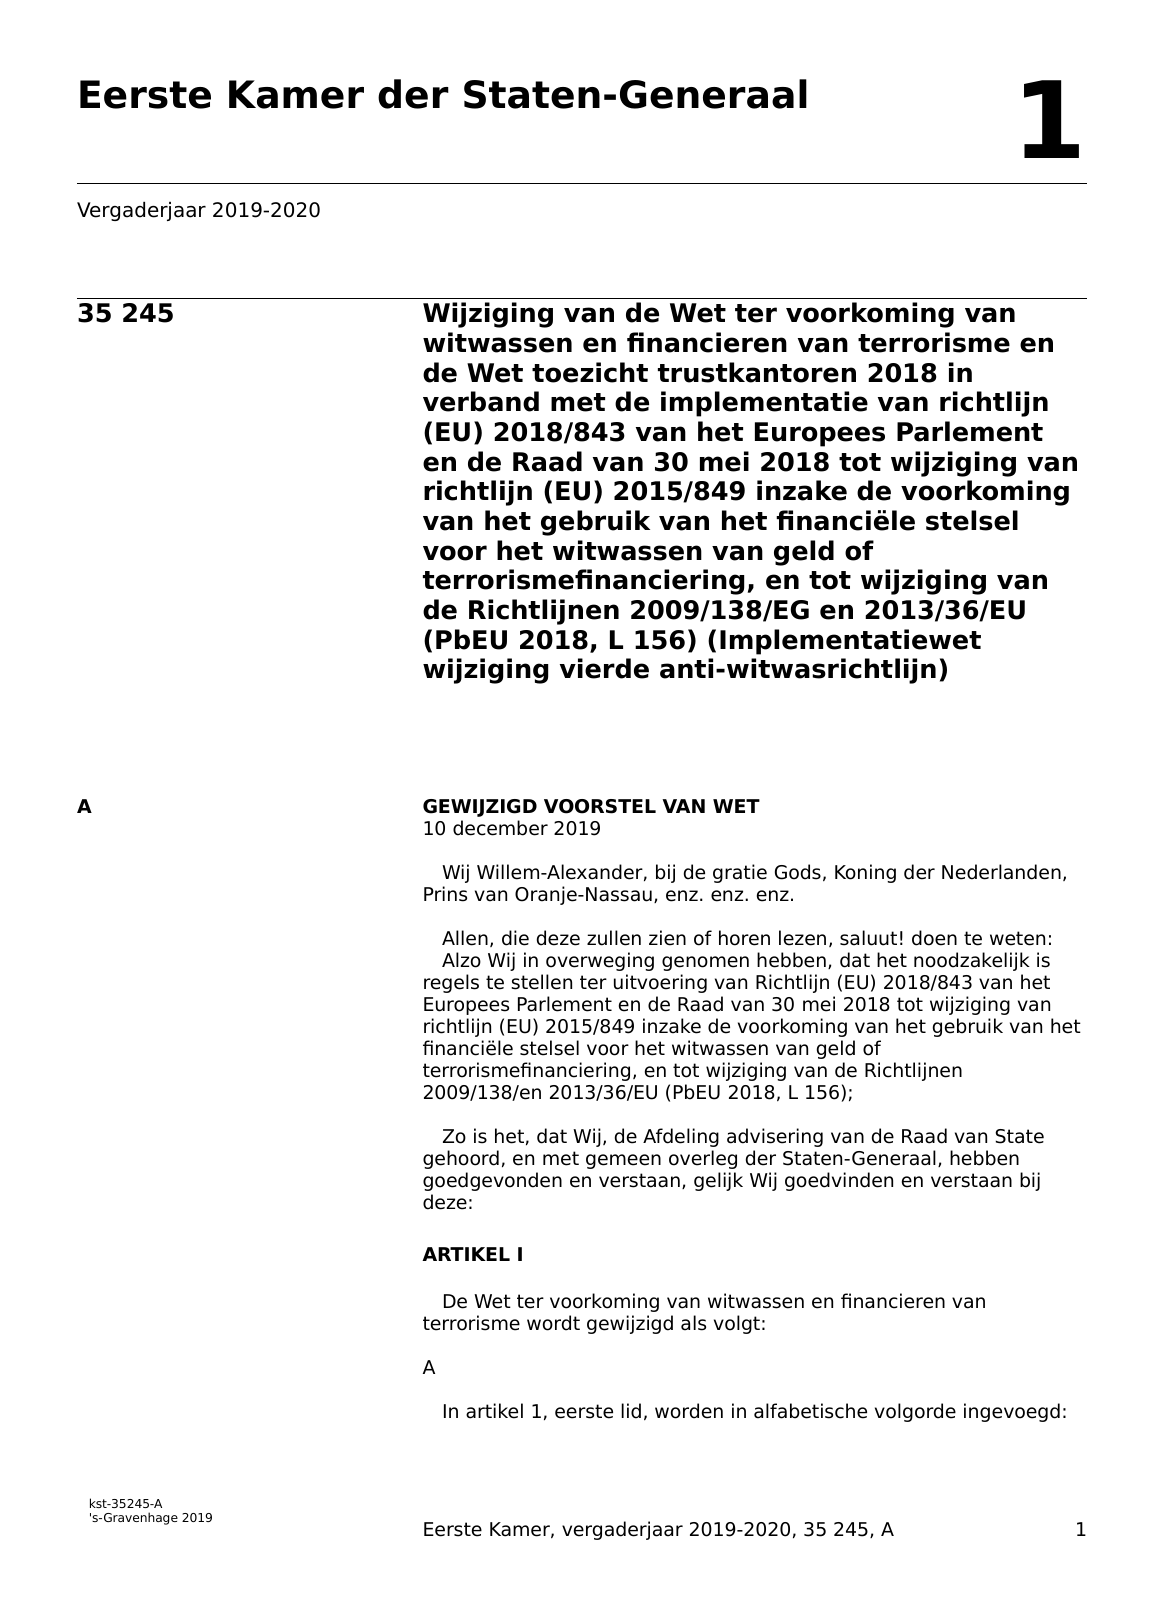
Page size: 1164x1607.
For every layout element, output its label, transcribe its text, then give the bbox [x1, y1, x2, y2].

text De Wet ter voorkoming van witwassen en financieren van terrorisme wordt gewijzigd als volgt: [422, 1291, 1087, 1335]
text kst-35245-A [88, 1497, 323, 1511]
text A [422, 1357, 1087, 1379]
text 's-Gravenhage 2019 [88, 1511, 323, 1525]
text 10 december 2019 [422, 818, 1087, 840]
text Zo is het, dat Wij, de Afdeling advisering van de Raad van State gehoord, en met gemeen overleg der Staten-Generaal, hebben goedgevonden en verstaan, gelijk Wij goedvinden en verstaan bij deze: [422, 1126, 1087, 1214]
table_header Eerste Kamer der Staten-Generaal [77, 59, 886, 183]
text In artikel 1, eerste lid, worden in alfabetische volgorde ingevoegd: [422, 1401, 1087, 1423]
text Wij Willem-Alexander, bij de gratie Gods, Koning der Nederlanden, Prins van Oranje-Nassau, enz. enz. enz. [422, 862, 1087, 906]
text Allen, die deze zullen zien of horen lezen, saluut! doen te weten: [422, 928, 1087, 950]
table_header 1 [886, 59, 1087, 183]
subtitle ARTIKEL I [422, 1244, 1087, 1266]
table_cell Vergaderjaar 2019-2020 [77, 184, 1087, 298]
text Alzo Wij in overweging genomen hebben, dat het noodzakelijk is regels te stellen ter uitvoering van Richtlijn (EU) 2018/843 van het Europees Parlement en de Raad van 30 mei 2018 tot wijziging van richtlijn (EU) 2015/849 inzake de voorkoming van het gebruik van het financiële stelsel voor het witwassen van geld of terrorismefinanciering, en tot wijziging van de Richtlijnen 2009/138/en 2013/36/EU (PbEU 2018, L 156); [422, 950, 1087, 1104]
subtitle 35 245 Wijziging van de Wet ter voorkoming van witwassen en financieren van terrorisme en de Wet toezicht trustkantoren 2018 in verband met de implementatie van richtlijn (EU) 2018/843 van het Europees Parlement en de Raad van 30 mei 2018 tot wijziging van richtlijn (EU) 2015/849 inzake de voorkoming van het gebruik van het financiële stelsel voor het witwassen van geld of terrorismefinanciering, en tot wijziging van de Richtlijnen 2009/138/EG en 2013/36/EU (PbEU 2018, L 156) (Implementatiewet wijziging vierde anti-witwasrichtlijn) [77, 299, 1087, 685]
subtitle A GEWIJZIGD VOORSTEL VAN WET [77, 796, 1087, 818]
